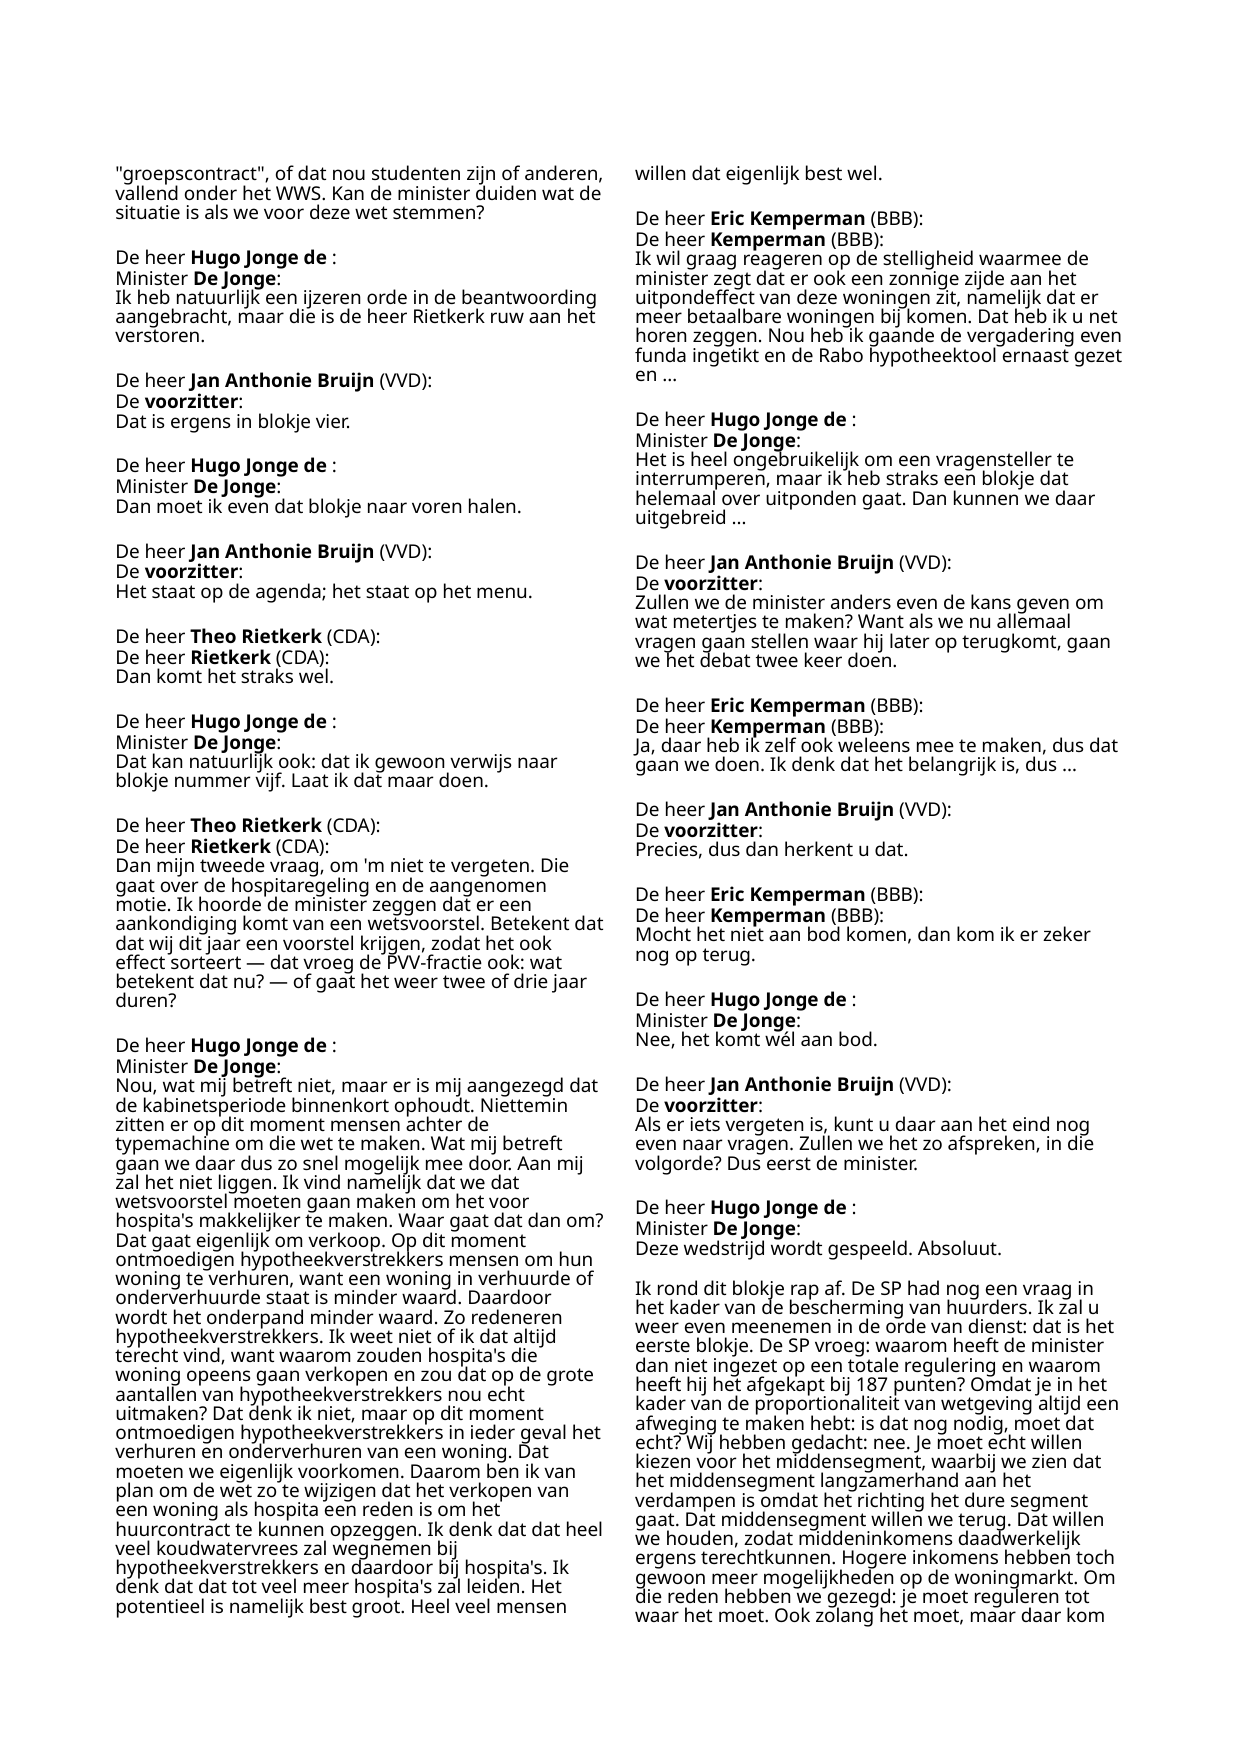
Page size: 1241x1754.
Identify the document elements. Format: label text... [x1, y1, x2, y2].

text Nee, het komt wél aan bod. [635, 1031, 1125, 1050]
text De heer Hugo Jonge de : [115, 453, 605, 478]
text De heer Rietkerk (CDA): [115, 838, 605, 857]
text De heer Eric Kemperman (BBB): [635, 205, 1125, 231]
text Ja, daar heb ik zelf ook weleens mee te maken, dus dat gaan we doen. Ik denk dat het belangrijk is, dus … [635, 737, 1125, 776]
text De heer Theo Rietkerk (CDA): [115, 623, 605, 649]
text De heer Rietkerk (CDA): [115, 649, 605, 668]
text Ik wil graag reageren op de stelligheid waarmee de minister zegt dat er ook een zonnige zijde aan het uitpondeffect van deze woningen zit, namelijk dat er meer betaalbare woningen bij komen. Dat heb ik u net horen zeggen. Nou heb ik gaande de vergadering even funda ingetikt en de Rabo hypotheektool ernaast gezet en … [635, 250, 1125, 385]
text De heer Hugo Jonge de : [635, 1194, 1125, 1220]
text De heer Jan Anthonie Bruijn (VVD): [635, 1071, 1125, 1097]
text Dan komt het straks wel. [115, 668, 605, 687]
text De heer Hugo Jonge de : [115, 244, 605, 270]
text De heer Kemperman (BBB): [635, 907, 1125, 926]
text De heer Kemperman (BBB): [635, 718, 1125, 737]
text Het is heel ongebruikelijk om een vragensteller te interrumperen, maar ik heb straks een blokje dat helemaal over uitponden gaat. Dan kunnen we daar uitgebreid … [635, 451, 1125, 528]
text willen dat eigenlijk best wel. [635, 165, 1125, 184]
text De voorzitter: [635, 822, 1125, 841]
text De heer Theo Rietkerk (CDA): [115, 812, 605, 838]
text De heer Eric Kemperman (BBB): [635, 881, 1125, 907]
text Deze wedstrijd wordt gespeeld. Absoluut. [635, 1239, 1125, 1259]
text Precies, dus dan herkent u dat. [635, 841, 1125, 861]
text De heer Hugo Jonge de : [115, 708, 605, 734]
text Dat is ergens in blokje vier. [115, 413, 605, 432]
text De voorzitter: [115, 393, 605, 413]
text De heer Kemperman (BBB): [635, 231, 1125, 250]
text Nou, wat mij betreft niet, maar er is mij aangezegd dat de kabinetsperiode binnenkort ophoudt. Niettemin zitten er op dit moment mensen achter de typemachine om die wet te maken. Wat mij betreft gaan we daar dus zo snel mogelijk mee door. Aan mij zal het niet liggen. Ik vind namelijk dat we dat wetsvoorstel moeten gaan maken om het voor hospita's makkelijker te maken. Waar gaat dat dan om? Dat gaat eigenlijk om verkoop. Op dit moment ontmoedigen hypotheekverstrekkers mensen om hun woning te verhuren, want een woning in verhuurde of onderverhuurde staat is minder waard. Daardoor wordt het onderpand minder waard. Zo redeneren hypotheekverstrekkers. Ik weet niet of ik dat altijd terecht vind, want waarom zouden hospita's die woning opeens gaan verkopen en zou dat op de grote aantallen van hypotheekverstrekkers nou echt uitmaken? Dat denk ik niet, maar op dit moment ontmoedigen hypotheekverstrekkers in ieder geval het verhuren en onderverhuren van een woning. Dat moeten we eigenlijk voorkomen. Daarom ben ik van plan om de wet zo te wijzigen dat het verkopen van een woning als hospita een reden is om het huurcontract te kunnen opzeggen. Ik denk dat dat heel veel koudwatervrees zal wegnemen bij hypotheekverstrekkers en daardoor bij hospita's. Ik denk dat dat tot veel meer hospita's zal leiden. Het potentieel is namelijk best groot. Heel veel mensen [115, 1077, 605, 1617]
text De heer Jan Anthonie Bruijn (VVD): [115, 538, 605, 563]
text Minister De Jonge: [115, 1058, 605, 1077]
text Mocht het niet aan bod komen, dan kom ik er zeker nog op terug. [635, 926, 1125, 965]
text Minister De Jonge: [635, 1012, 1125, 1031]
text Zullen we de minister anders even de kans geven om wat metertjes te maken? Want als we nu allemaal vragen gaan stellen waar hij later op terugkomt, gaan we het debat twee keer doen. [635, 594, 1125, 671]
text De heer Jan Anthonie Bruijn (VVD): [635, 796, 1125, 822]
text Ik heb natuurlijk een ijzeren orde in de beantwoording aangebracht, maar die is de heer Rietkerk ruw aan het verstoren. [115, 289, 605, 347]
text Dan mijn tweede vraag, om 'm niet te vergeten. Die gaat over de hospitaregeling en de aangenomen motie. Ik hoorde de minister zeggen dat er een aankondiging komt van een wetsvoorstel. Betekent dat dat wij dit jaar een voorstel krijgen, zodat het ook effect sorteert — dat vroeg de PVV-fractie ook: wat betekent dat nu? — of gaat het weer twee of drie jaar duren? [115, 857, 605, 1012]
text Minister De Jonge: [635, 1220, 1125, 1239]
text Minister De Jonge: [115, 478, 605, 498]
text De voorzitter: [635, 575, 1125, 594]
text Minister De Jonge: [635, 432, 1125, 451]
text De heer Jan Anthonie Bruijn (VVD): [635, 549, 1125, 575]
text Dan moet ik even dat blokje naar voren halen. [115, 498, 605, 517]
text Minister De Jonge: [115, 734, 605, 753]
text "groepscontract", of dat nou studenten zijn of anderen, vallend onder het WWS. Kan de minister duiden wat de situatie is als we voor deze wet stemmen? [115, 165, 605, 223]
text Ik rond dit blokje rap af. De SP had nog een vraag in het kader van de bescherming van huurders. Ik zal u weer even meenemen in de orde van dienst: dat is het eerste blokje. De SP vroeg: waarom heeft de minister dan niet ingezet op een totale regulering en waarom heeft hij het afgekapt bij 187 punten? Omdat je in het kader van de proportionaliteit van wetgeving altijd een afweging te maken hebt: is dat nog nodig, moet dat echt? Wij hebben gedacht: nee. Je moet echt willen kiezen voor het middensegment, waarbij we zien dat het middensegment langzamerhand aan het verdampen is omdat het richting het dure segment gaat. Dat middensegment willen we terug. Dat willen we houden, zodat middeninkomens daadwerkelijk ergens terechtkunnen. Hogere inkomens hebben toch gewoon meer mogelijkheden op de woningmarkt. Om die reden hebben we gezegd: je moet reguleren tot waar het moet. Ook zolang het moet, maar daar kom [635, 1279, 1125, 1626]
text De voorzitter: [115, 563, 605, 583]
text Minister De Jonge: [115, 270, 605, 289]
text De heer Eric Kemperman (BBB): [635, 692, 1125, 718]
text De heer Hugo Jonge de : [635, 406, 1125, 432]
text Als er iets vergeten is, kunt u daar aan het eind nog even naar vragen. Zullen we het zo afspreken, in die volgorde? Dus eerst de minister. [635, 1116, 1125, 1174]
text De heer Hugo Jonge de : [635, 986, 1125, 1012]
text Dat kan natuurlijk ook: dat ik gewoon verwijs naar blokje nummer vijf. Laat ik dat maar doen. [115, 753, 605, 792]
text De heer Jan Anthonie Bruijn (VVD): [115, 368, 605, 393]
text Het staat op de agenda; het staat op het menu. [115, 583, 605, 602]
text De voorzitter: [635, 1097, 1125, 1116]
text De heer Hugo Jonge de : [115, 1032, 605, 1058]
